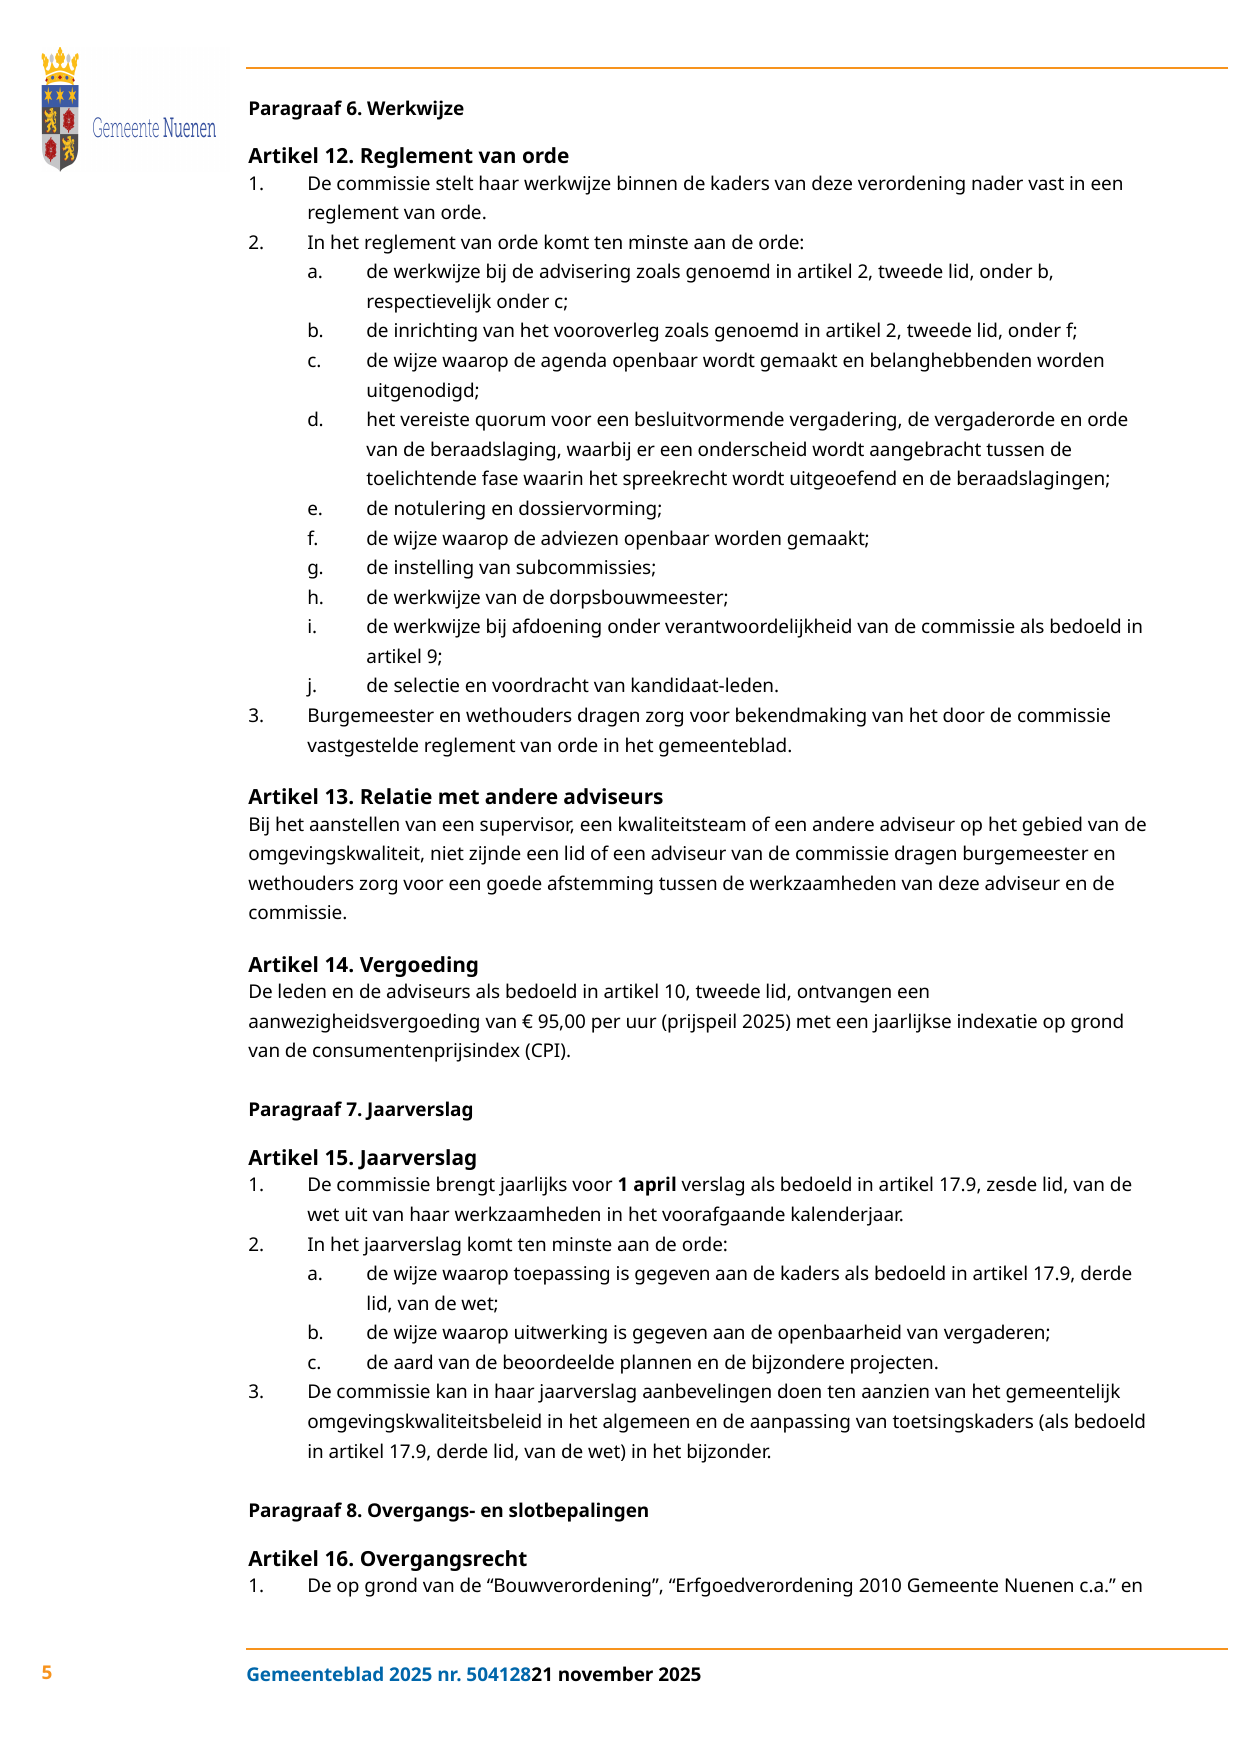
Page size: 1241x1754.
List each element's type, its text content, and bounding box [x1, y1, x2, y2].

list De commissie stelt haar werkwijze binnen de kaders van deze verordening nader vast in een reglement van orde. [248, 170, 1152, 225]
list de notulering en dossiervorming; [307, 495, 1152, 521]
text Artikel 12. Reglement van orde [248, 141, 1152, 170]
text Artikel 14. Vergoeding [248, 950, 1152, 978]
text De leden en de adviseurs als bedoeld in artikel 10, tweede lid, ontvangen een aanwezigheidsvergoeding van € 95,00 per uur (prijspeil 2025) met een jaarlijkse indexatie op grond van de consumentenprijsindex (CPI). [248, 978, 1152, 1063]
list het vereiste quorum voor een besluitvormende vergadering, de vergaderorde en orde van de beraadslaging, waarbij er een onderscheid wordt aangebracht tussen de toelichtende fase waarin het spreekrecht wordt uitgeoefend en de beraadslagingen; [307, 406, 1152, 491]
list De commissie kan in haar jaarverslag aanbevelingen doen ten aanzien van het gemeentelijk omgevingskwaliteitsbeleid in het algemeen en de aanpassing van toetsingskaders (als bedoeld in artikel 17.9, derde lid, van de wet) in het bijzonder. [248, 1379, 1152, 1464]
list de wijze waarop uitwerking is gegeven aan de openbaarheid van vergaderen; [307, 1319, 1152, 1345]
list de instelling van subcommissies; [307, 554, 1152, 580]
text Paragraaf 6. Werkwijze [248, 95, 1152, 121]
list de wijze waarop de agenda openbaar wordt gemaakt en belanghebbenden worden uitgenodigd; [307, 347, 1152, 403]
list de wijze waarop toepassing is gegeven aan de kaders als bedoeld in artikel 17.9, derde lid, van de wet; [307, 1260, 1152, 1316]
list De op grond van de “Bouwverordening”, “Erfgoedverordening 2010 Gemeente Nuenen c.a.” en [248, 1572, 1152, 1598]
text Artikel 13. Relatie met andere adviseurs [248, 782, 1152, 811]
list In het jaarverslag komt ten minste aan de orde: [248, 1231, 1152, 1257]
list De commissie brengt jaarlijks voor 1 april verslag als bedoeld in artikel 17.9, zesde lid, van de wet uit van haar werkzaamheden in het voorafgaande kalenderjaar. [248, 1172, 1152, 1227]
picture [41, 47, 231, 172]
text Artikel 15. Jaarverslag [248, 1143, 1152, 1172]
list de werkwijze van de dorpsbouwmeester; [307, 584, 1152, 610]
text Bij het aanstellen van een supervisor, een kwaliteitsteam of een andere adviseur op het gebied van de omgevingskwaliteit, niet zijnde een lid of een adviseur van de commissie dragen burgemeester en wethouders zorg voor een goede afstemming tussen de werkzaamheden van deze adviseur en de commissie. [248, 811, 1152, 925]
list Burgemeester en wethouders dragen zorg voor bekendmaking van het door de commissie vastgestelde reglement van orde in het gemeenteblad. [248, 702, 1152, 758]
list de aard van de beoordeelde plannen en de bijzondere projecten. [307, 1349, 1152, 1375]
text Artikel 16. Overgangsrecht [248, 1544, 1152, 1572]
list de selectie en voordracht van kandidaat-leden. [307, 673, 1152, 698]
text Paragraaf 8. Overgangs- en slotbepalingen [248, 1497, 1152, 1523]
list de werkwijze bij afdoening onder verantwoordelijkheid van de commissie als bedoeld in artikel 9; [307, 613, 1152, 669]
list de werkwijze bij de advisering zoals genoemd in artikel 2, tweede lid, onder b, respectievelijk onder c; [307, 258, 1152, 314]
list In het reglement van orde komt ten minste aan de orde: [248, 229, 1152, 255]
text Paragraaf 7. Jaarverslag [248, 1097, 1152, 1122]
list de inrichting van het vooroverleg zoals genoemd in artikel 2, tweede lid, onder f; [307, 318, 1152, 343]
list de wijze waarop de adviezen openbaar worden gemaakt; [307, 525, 1152, 551]
